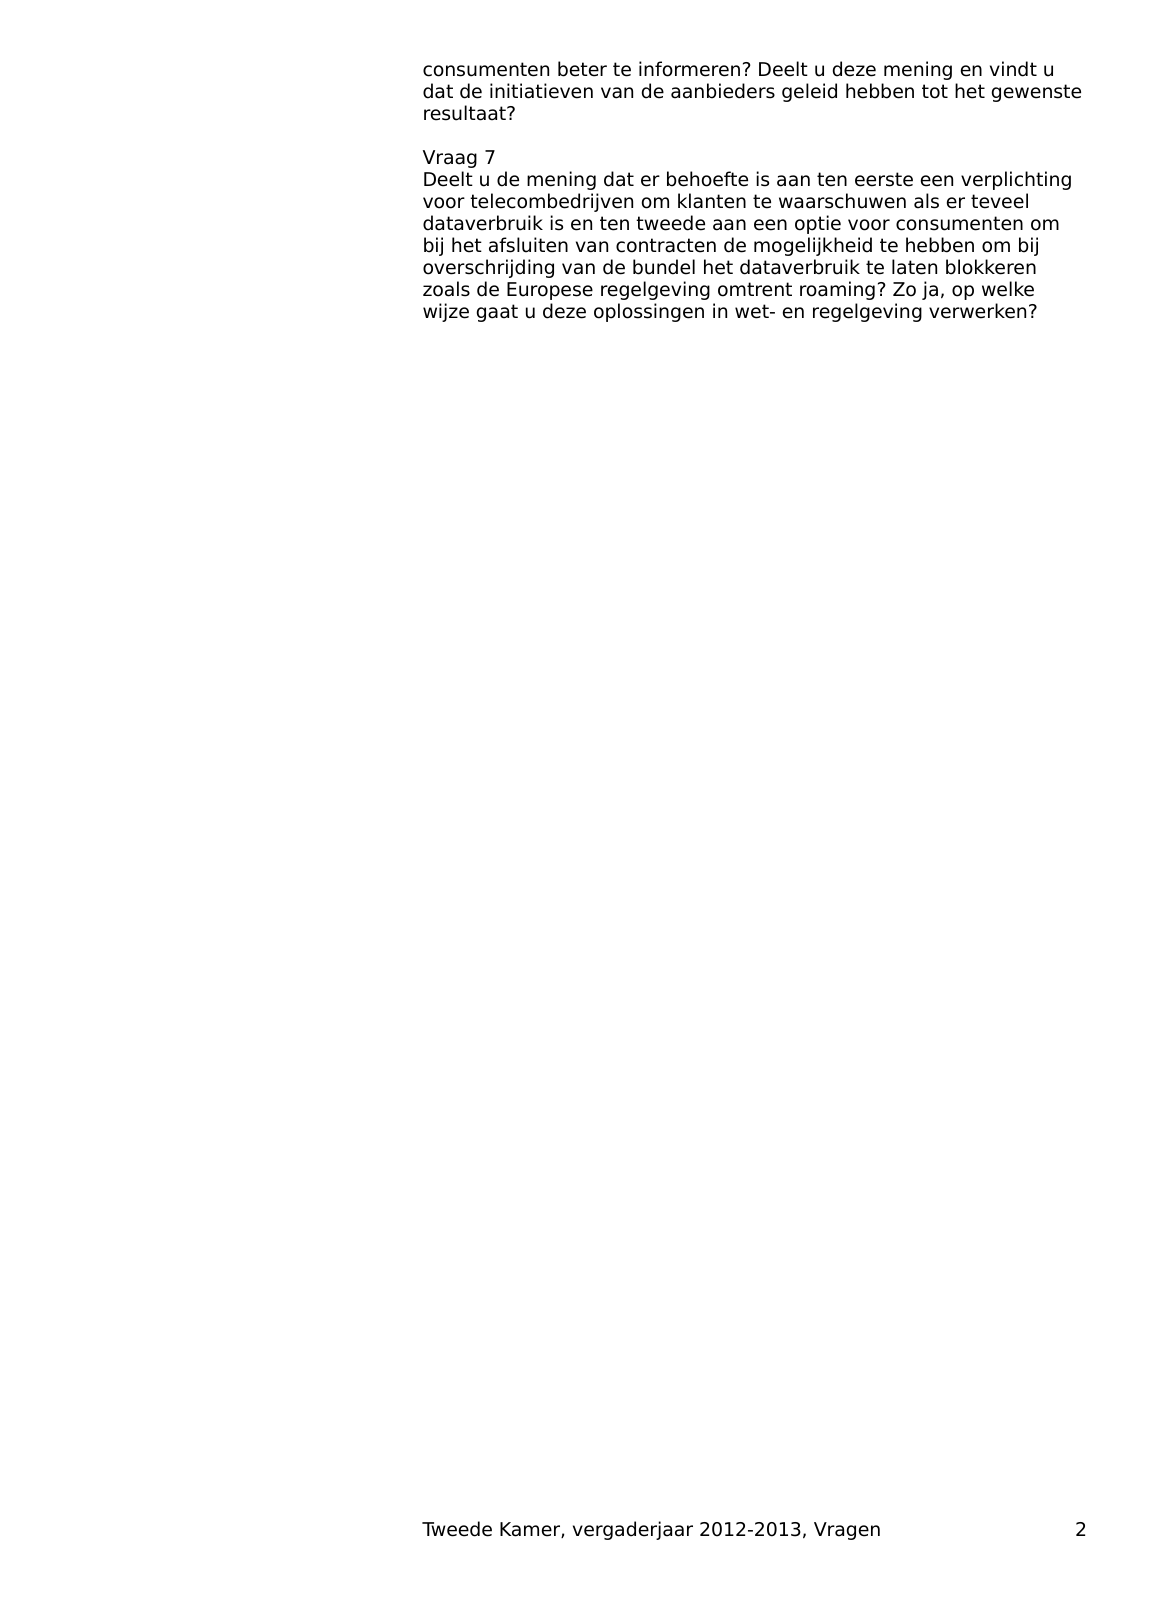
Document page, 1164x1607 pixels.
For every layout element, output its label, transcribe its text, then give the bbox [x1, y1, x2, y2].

text Vraag 7 [422, 147, 1087, 169]
text consumenten beter te informeren? Deelt u deze mening en vindt u dat de initiatieven van de aanbieders geleid hebben tot het gewenste resultaat? [422, 59, 1087, 125]
text Deelt u de mening dat er behoefte is aan ten eerste een verplichting voor telecombedrijven om klanten te waarschuwen als er teveel dataverbruik is en ten tweede aan een optie voor consumenten om bij het afsluiten van contracten de mogelijkheid te hebben om bij overschrijding van de bundel het dataverbruik te laten blokkeren zoals de Europese regelgeving omtrent roaming? Zo ja, op welke wijze gaat u deze oplossingen in wet- en regelgeving verwerken? [422, 169, 1087, 323]
